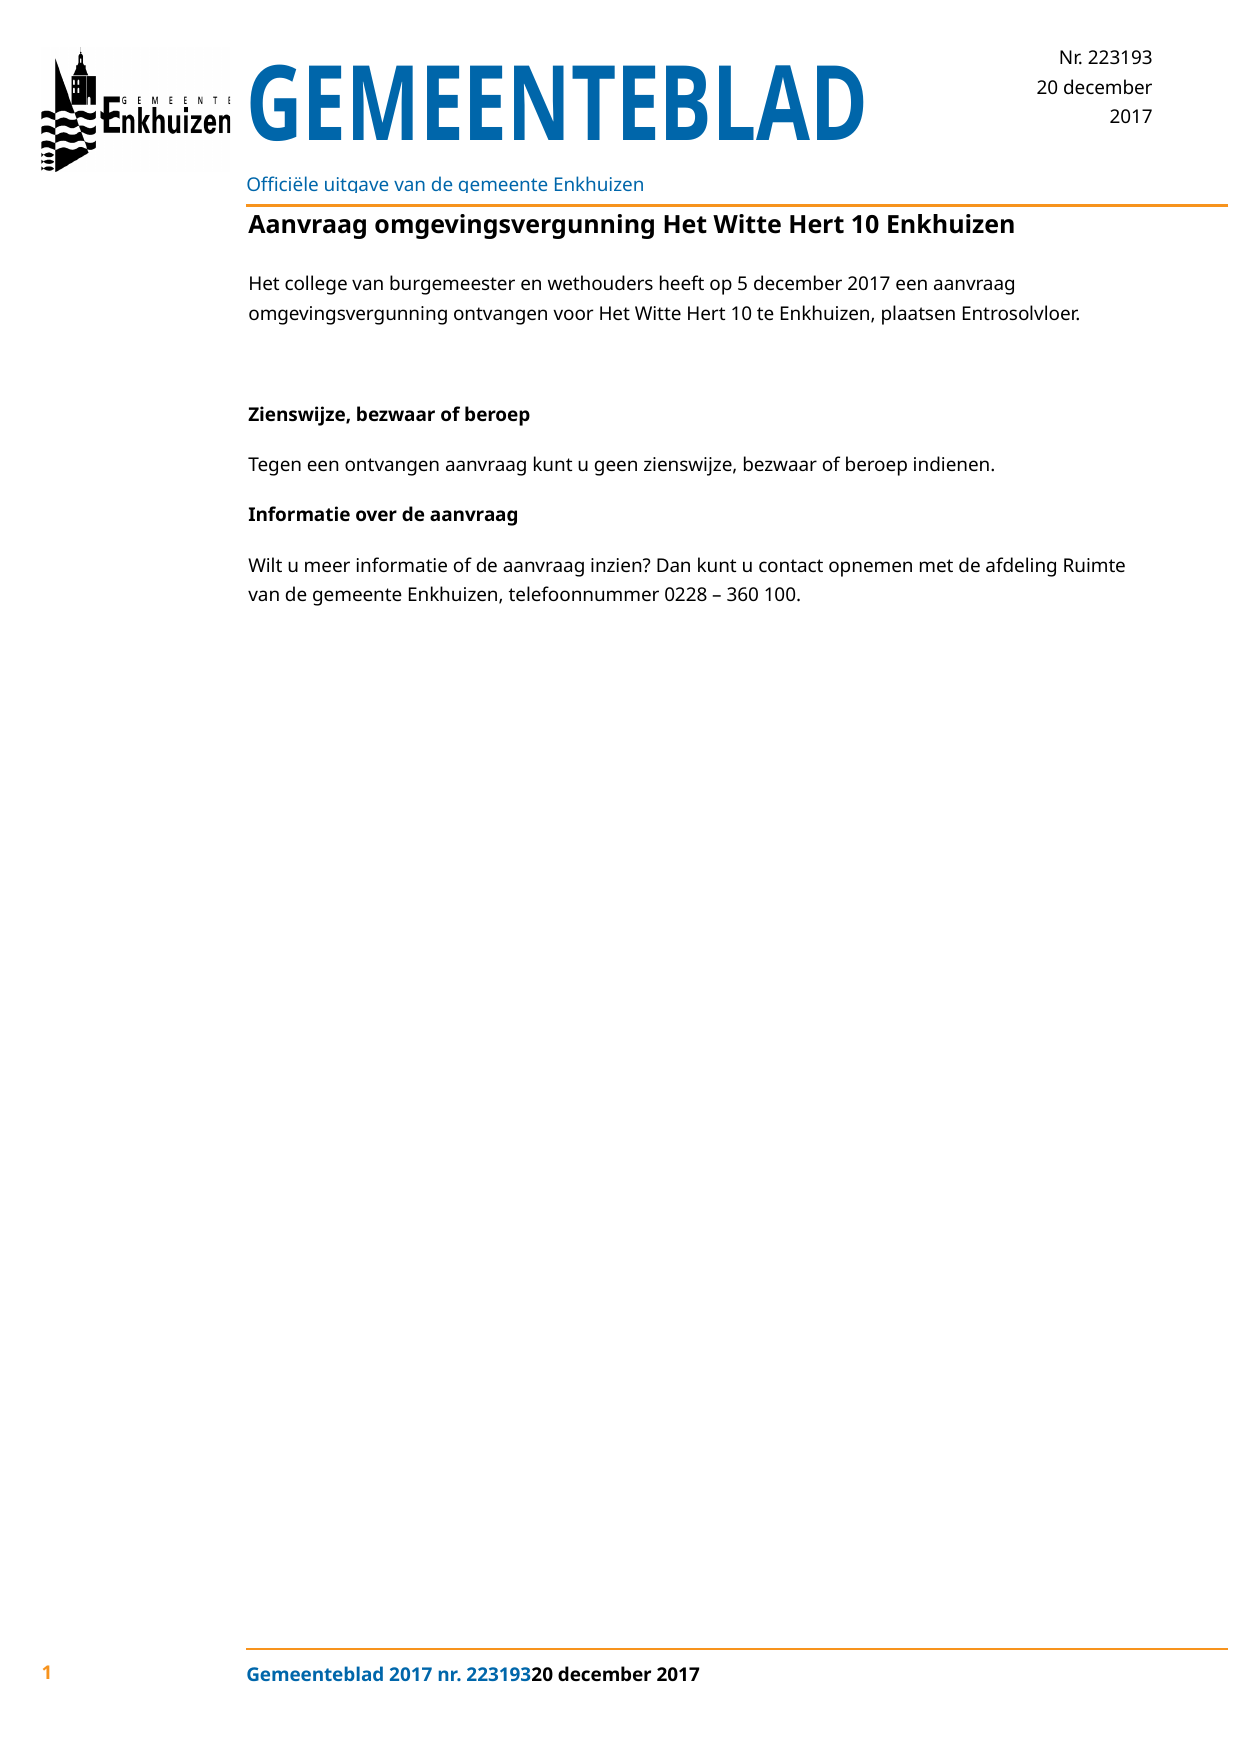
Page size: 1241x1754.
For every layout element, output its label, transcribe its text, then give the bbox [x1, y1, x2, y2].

text Zienswijze, bezwaar of beroep [248, 401, 1152, 426]
text Tegen een ontvangen aanvraag kunt u geen zienswijze, bezwaar of beroep indienen. [248, 451, 1152, 477]
picture [41, 47, 231, 172]
text Informatie over de aanvraag [248, 502, 1152, 527]
text Het college van burgemeester en wethouders heeft op 5 december 2017 een aanvraag omgevingsvergunning ontvangen voor Het Witte Hert 10 te Enkhuizen, plaatsen Entrosolvloer. [248, 270, 1152, 326]
text Wilt u meer informatie of de aanvraag inzien? Dan kunt u contact opnemen met de afdeling Ruimte van de gemeente Enkhuizen, telefoonnummer 0228 – 360 100. [248, 552, 1152, 607]
text Aanvraag omgevingsvergunning Het Witte Hert 10 Enkhuizen [248, 207, 1152, 241]
